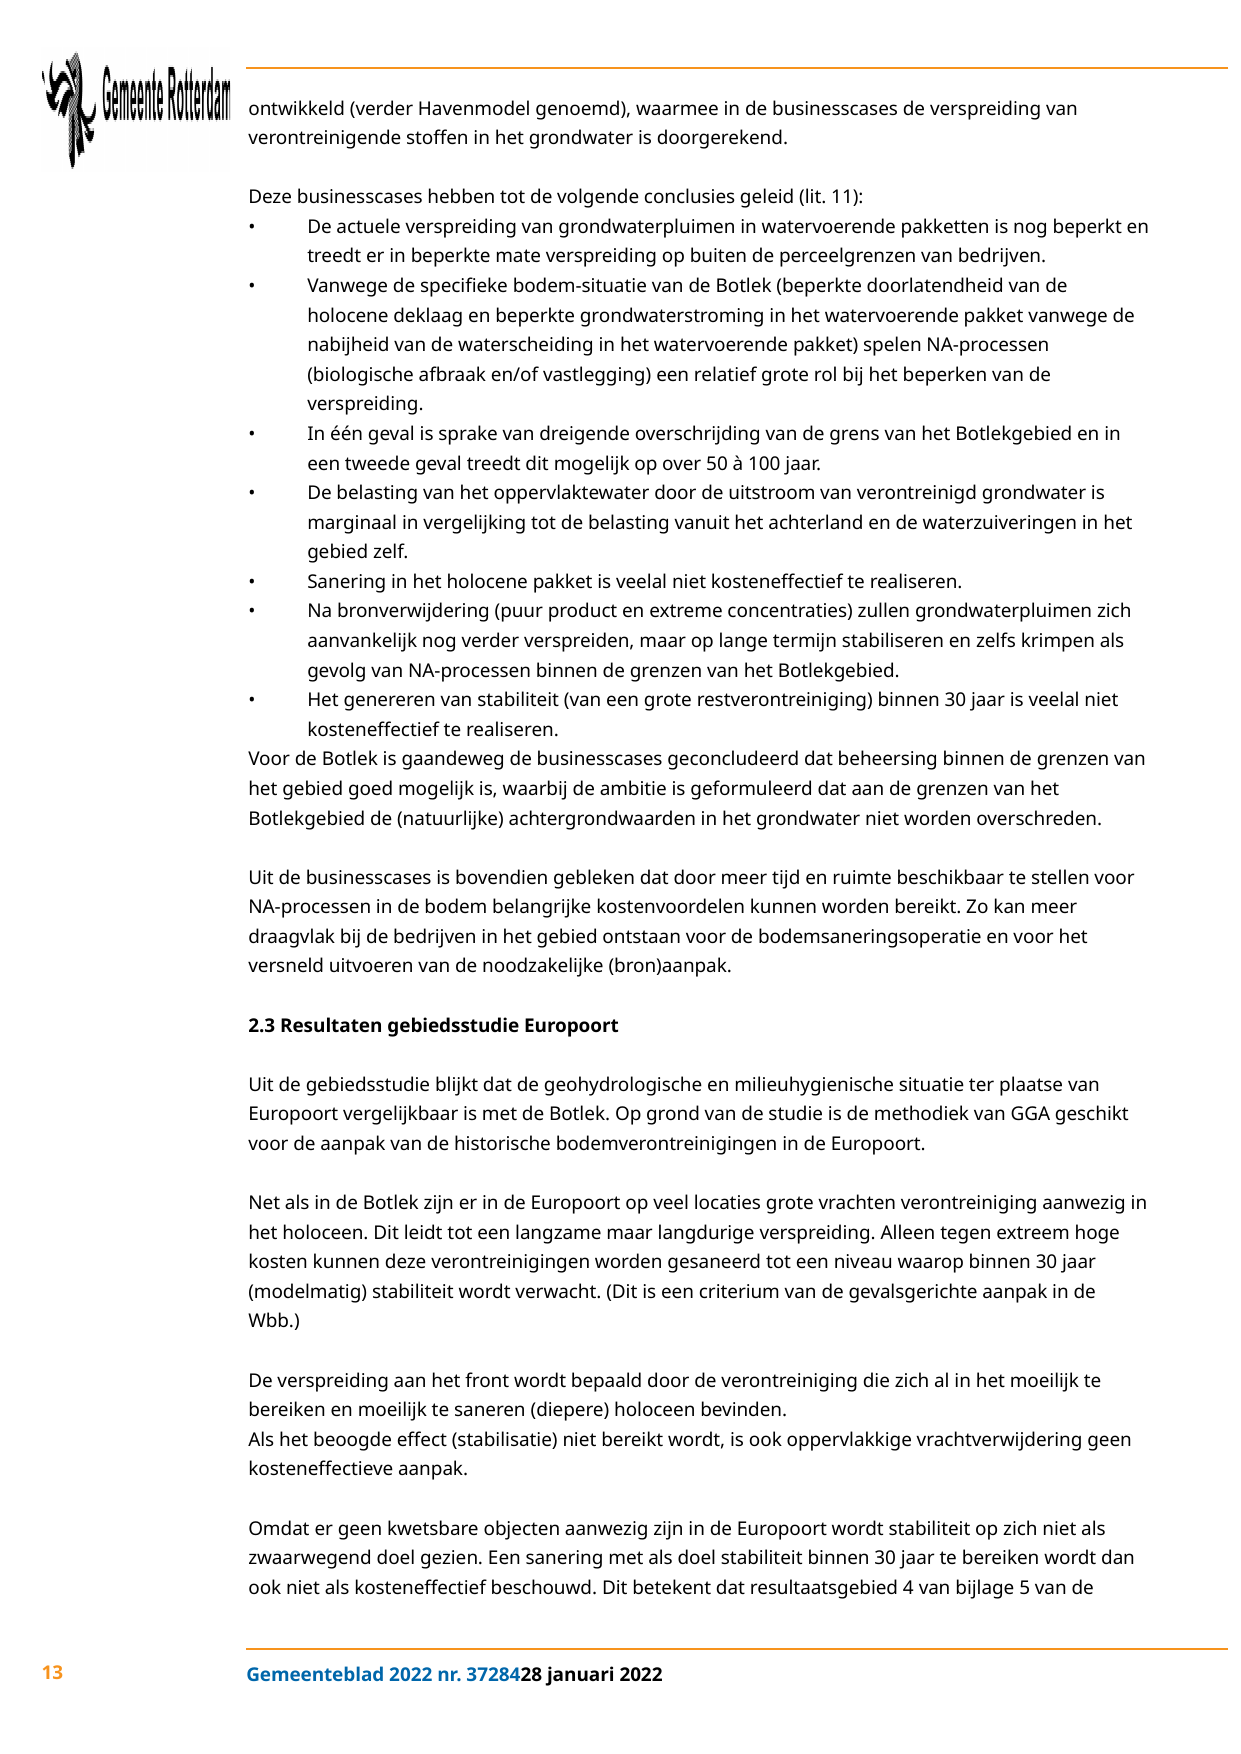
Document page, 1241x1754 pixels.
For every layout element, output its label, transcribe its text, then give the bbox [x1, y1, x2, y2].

list Vanwege de specifieke bodem-situatie van de Botlek (beperkte doorlatendheid van de holocene deklaag en beperkte grondwaterstroming in het watervoerende pakket vanwege de nabijheid van de waterscheiding in het watervoerende pakket) spelen NA-processen (biologische afbraak en/of vastlegging) een relatief grote rol bij het beperken van de verspreiding. [248, 272, 1152, 416]
text Deze businesscases hebben tot de volgende conclusies geleid (lit. 11): [248, 183, 1152, 209]
picture [41, 47, 231, 172]
text ontwikkeld (verder Havenmodel genoemd), waarmee in de businesscases de verspreiding van verontreinigende stoffen in het grondwater is doorgerekend. [248, 95, 1152, 150]
text Uit de gebiedsstudie blijkt dat de geohydrologische en milieuhygienische situatie ter plaatse van Europoort vergelijkbaar is met de Botlek. Op grond van de studie is de methodiek van GGA geschikt voor de aanpak van de historische bodemverontreinigingen in de Europoort. [248, 1071, 1152, 1156]
text De verspreiding aan het front wordt bepaald door de verontreiniging die zich al in het moeilijk te bereiken en moeilijk te saneren (diepere) holoceen bevinden. [248, 1367, 1152, 1422]
list De actuele verspreiding van grondwaterpluimen in watervoerende pakketten is nog beperkt en treedt er in beperkte mate verspreiding op buiten de perceelgrenzen van bedrijven. [248, 213, 1152, 268]
text 2.3 Resultaten gebiedsstudie Europoort [248, 1012, 1152, 1038]
text Uit de businesscases is bovendien gebleken dat door meer tijd en ruimte beschikbaar te stellen voor NA-processen in de bodem belangrijke kostenvoordelen kunnen worden bereikt. Zo kan meer draagvlak bij de bedrijven in het gebied ontstaan voor de bodemsaneringsoperatie en voor het versneld uitvoeren van de noodzakelijke (bron)aanpak. [248, 864, 1152, 978]
text Voor de Botlek is gaandeweg de businesscases geconcludeerd dat beheersing binnen de grenzen van het gebied goed mogelijk is, waarbij de ambitie is geformuleerd dat aan de grenzen van het Botlekgebied de (natuurlijke) achtergrondwaarden in het grondwater niet worden overschreden. [248, 746, 1152, 831]
text Als het beoogde effect (stabilisatie) niet bereikt wordt, is ook oppervlakkige vrachtverwijdering geen kosteneffectieve aanpak. [248, 1426, 1152, 1481]
text Net als in de Botlek zijn er in de Europoort op veel locaties grote vrachten verontreiniging aanwezig in het holoceen. Dit leidt tot een langzame maar langdurige verspreiding. Alleen tegen extreem hoge kosten kunnen deze verontreinigingen worden gesaneerd tot een niveau waarop binnen 30 jaar (modelmatig) stabiliteit wordt verwacht. (Dit is een criterium van de gevalsgerichte aanpak in de Wbb.) [248, 1189, 1152, 1333]
text Omdat er geen kwetsbare objecten aanwezig zijn in de Europoort wordt stabiliteit op zich niet als zwaarwegend doel gezien. Een sanering met als doel stabiliteit binnen 30 jaar te bereiken wordt dan ook niet als kosteneffectief beschouwd. Dit betekent dat resultaatsgebied 4 van bijlage 5 van de [248, 1515, 1152, 1600]
list De belasting van het oppervlaktewater door de uitstroom van verontreinigd grondwater is marginaal in vergelijking tot de belasting vanuit het achterland en de waterzuiveringen in het gebied zelf. [248, 479, 1152, 564]
list Het genereren van stabiliteit (van een grote restverontreiniging) binnen 30 jaar is veelal niet kosteneffectief te realiseren. [248, 686, 1152, 742]
list Sanering in het holocene pakket is veelal niet kosteneffectief te realiseren. [248, 568, 1152, 594]
list Na bronverwijdering (puur product en extreme concentraties) zullen grondwaterpluimen zich aanvankelijk nog verder verspreiden, maar op lange termijn stabiliseren en zelfs krimpen als gevolg van NA-processen binnen de grenzen van het Botlekgebied. [248, 598, 1152, 683]
list In één geval is sprake van dreigende overschrijding van de grens van het Botlekgebied en in een tweede geval treedt dit mogelijk op over 50 à 100 jaar. [248, 420, 1152, 476]
